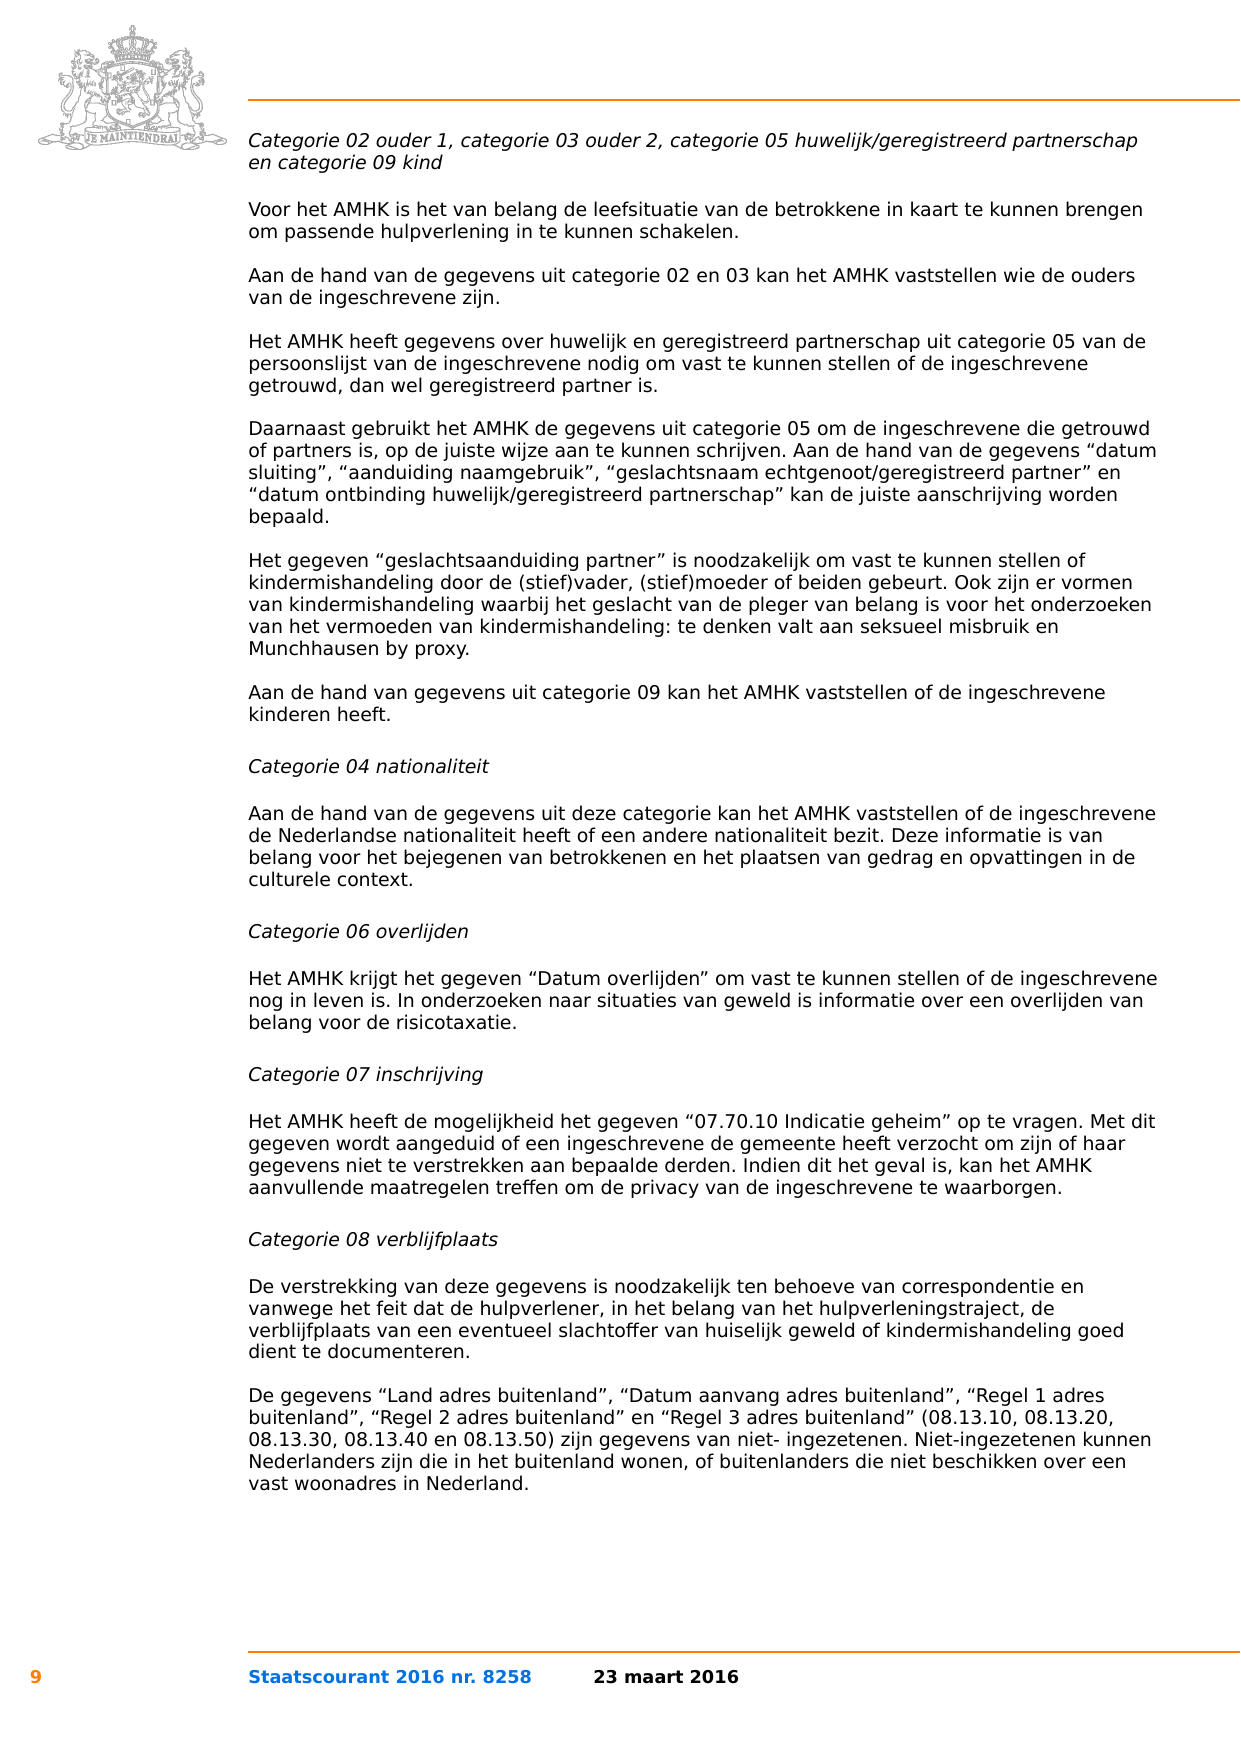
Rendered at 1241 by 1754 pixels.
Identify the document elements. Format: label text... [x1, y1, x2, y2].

text Het AMHK krijgt het gegeven “Datum overlijden” om vast te kunnen stellen of de ingeschrevene nog in leven is. In onderzoeken naar situaties van geweld is informatie over een overlijden van belang voor de risicotaxatie. [248, 968, 1163, 1034]
subtitle Categorie 06 overlijden [248, 921, 1163, 943]
text Het gegeven “geslachtsaanduiding partner” is noodzakelijk om vast te kunnen stellen of kindermishandeling door de (stief)vader, (stief)moeder of beiden gebeurt. Ook zijn er vormen van kindermishandeling waarbij het geslacht van de pleger van belang is voor het onderzoeken van het vermoeden van kindermishandeling: te denken valt aan seksueel misbruik en Munchhausen by proxy. [248, 550, 1163, 660]
text Het AMHK heeft de mogelijkheid het gegeven “07.70.10 Indicatie geheim” op te vragen. Met dit gegeven wordt aangeduid of een ingeschrevene de gemeente heeft verzocht om zijn of haar gegevens niet te verstrekken aan bepaalde derden. Indien dit het geval is, kan het AMHK aanvullende maatregelen treffen om de privacy van de ingeschrevene te waarborgen. [248, 1111, 1163, 1198]
subtitle Categorie 08 verblijfplaats [248, 1228, 1163, 1251]
text Aan de hand van gegevens uit categorie 09 kan het AMHK vaststellen of de ingeschrevene kinderen heeft. [248, 682, 1163, 726]
text De verstrekking van deze gegevens is noodzakelijk ten behoeve van correspondentie en vanwege het feit dat de hulpverlener, in het belang van het hulpverleningstraject, de verblijfplaats van een eventueel slachtoffer van huiselijk geweld of kindermishandeling goed dient te documenteren. [248, 1276, 1163, 1363]
subtitle Categorie 04 nationaliteit [248, 756, 1163, 778]
text Voor het AMHK is het van belang de leefsituatie van de betrokkene in kaart te kunnen brengen om passende hulpverlening in te kunnen schakelen. [248, 199, 1163, 243]
picture [38, 25, 227, 150]
text Daarnaast gebruikt het AMHK de gegevens uit categorie 05 om de ingeschrevene die getrouwd of partners is, op de juiste wijze aan te kunnen schrijven. Aan de hand van de gegevens “datum sluiting”, “aanduiding naamgebruik”, “geslachtsnaam echtgenoot/geregistreerd partner” en “datum ontbinding huwelijk/geregistreerd partnerschap” kan de juiste aanschrijving worden bepaald. [248, 418, 1163, 528]
text Aan de hand van de gegevens uit deze categorie kan het AMHK vaststellen of de ingeschrevene de Nederlandse nationaliteit heeft of een andere nationaliteit bezit. Deze informatie is van belang voor het bejegenen van betrokkenen en het plaatsen van gedrag en opvattingen in de culturele context. [248, 803, 1163, 891]
subtitle Categorie 02 ouder 1, categorie 03 ouder 2, categorie 05 huwelijk/geregistreerd partnerschap en categorie 09 kind [248, 130, 1163, 174]
text Aan de hand van de gegevens uit categorie 02 en 03 kan het AMHK vaststellen wie de ouders van de ingeschrevene zijn. [248, 265, 1163, 309]
subtitle Categorie 07 inschrijving [248, 1064, 1163, 1086]
text De gegevens “Land adres buitenland”, “Datum aanvang adres buitenland”, “Regel 1 adres buitenland”, “Regel 2 adres buitenland” en “Regel 3 adres buitenland” (08.13.10, 08.13.20, 08.13.30, 08.13.40 en 08.13.50) zijn gegevens van niet- ingezetenen. Niet-ingezetenen kunnen Nederlanders zijn die in het buitenland wonen, of buitenlanders die niet beschikken over een vast woonadres in Nederland. [248, 1385, 1163, 1495]
text Het AMHK heeft gegevens over huwelijk en geregistreerd partnerschap uit categorie 05 van de persoonslijst van de ingeschrevene nodig om vast te kunnen stellen of de ingeschrevene getrouwd, dan wel geregistreerd partner is. [248, 331, 1163, 396]
